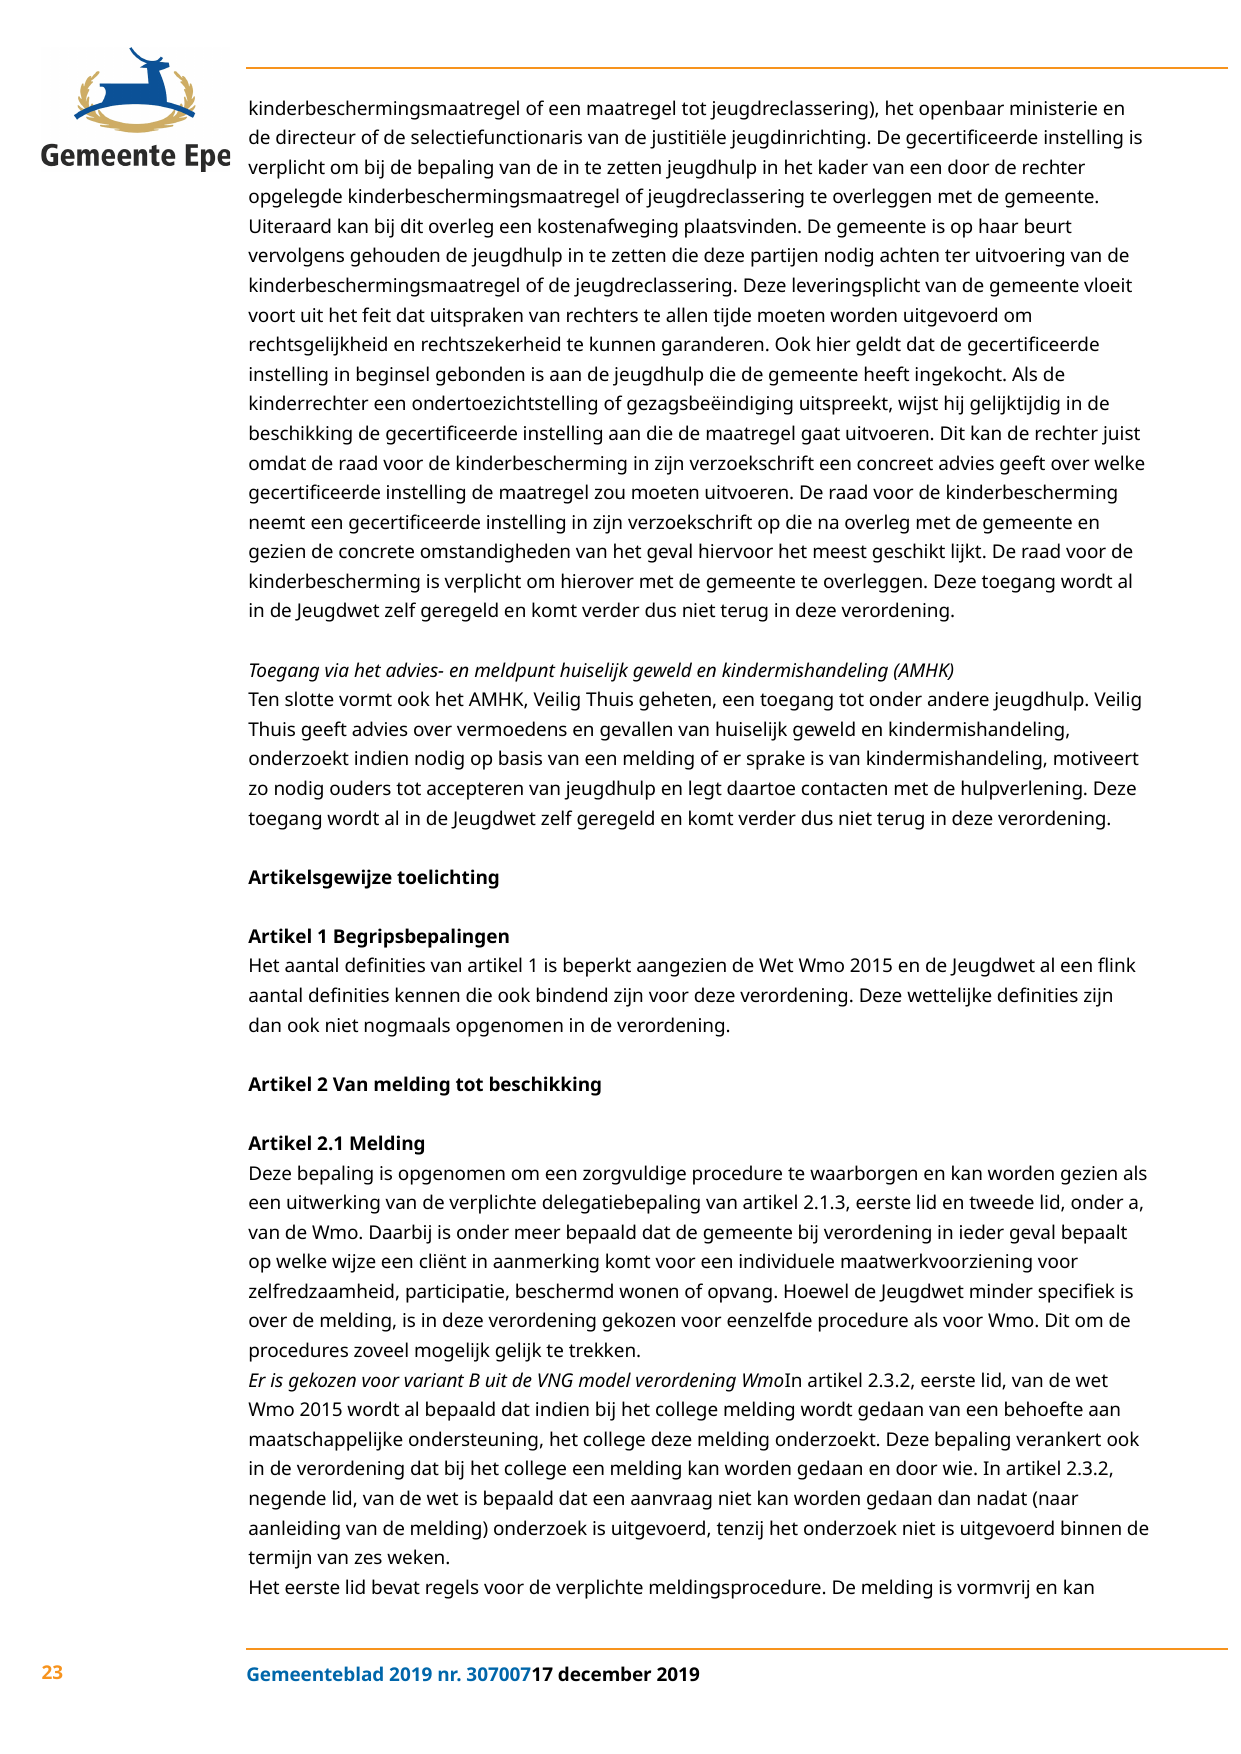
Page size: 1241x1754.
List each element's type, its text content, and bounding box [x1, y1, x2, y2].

text Artikel 2 Van melding tot beschikking [248, 1071, 1152, 1097]
text Artikel 2.1 Melding [248, 1130, 1152, 1156]
text Het aantal definities van artikel 1 is beperkt aangezien de Wet Wmo 2015 en de Jeugdwet al een flink aantal definities kennen die ook bindend zijn voor deze verordening. Deze wettelijke definities zijn dan ook niet nogmaals opgenomen in de verordening. [248, 953, 1152, 1038]
text Artikelsgewijze toelichting [248, 864, 1152, 890]
text Artikel 1 Begripsbepalingen [248, 923, 1152, 949]
text Het eerste lid bevat regels voor de verplichte meldingsprocedure. De melding is vormvrij en kan [248, 1574, 1152, 1600]
text Ten slotte vormt ook het AMHK, Veilig Thuis geheten, een toegang tot onder andere jeugdhulp. Veilig Thuis geeft advies over vermoedens en gevallen van huiselijk geweld en kindermishandeling, onderzoekt indien nodig op basis van een melding of er sprake is van kindermishandeling, motiveert zo nodig ouders tot accepteren van jeugdhulp en legt daartoe contacten met de hulpverlening. Deze toegang wordt al in de Jeugdwet zelf geregeld en komt verder dus niet terug in deze verordening. [248, 686, 1152, 831]
text Toegang via het advies- en meldpunt huiselijk geweld en kindermishandeling (AMHK) [248, 657, 1152, 683]
text Er is gekozen voor variant B uit de VNG model verordening WmoIn artikel 2.3.2, eerste lid, van de wet Wmo 2015 wordt al bepaald dat indien bij het college melding wordt gedaan van een behoefte aan maatschappelijke ondersteuning, het college deze melding onderzoekt. Deze bepaling verankert ook in de verordening dat bij het college een melding kan worden gedaan en door wie. In artikel 2.3.2, negende lid, van de wet is bepaald dat een aanvraag niet kan worden gedaan dan nadat (naar aanleiding van de melding) onderzoek is uitgevoerd, tenzij het onderzoek niet is uitgevoerd binnen de termijn van zes weken. [248, 1367, 1152, 1570]
text Deze bepaling is opgenomen om een zorgvuldige procedure te waarborgen en kan worden gezien als een uitwerking van de verplichte delegatiebepaling van artikel 2.1.3, eerste lid en tweede lid, onder a, van de Wmo. Daarbij is onder meer bepaald dat de gemeente bij verordening in ieder geval bepaalt op welke wijze een cliënt in aanmerking komt voor een individuele maatwerkvoorziening voor zelfredzaamheid, participatie, beschermd wonen of opvang. Hoewel de Jeugdwet minder specifiek is over de melding, is in deze verordening gekozen voor eenzelfde procedure als voor Wmo. Dit om de procedures zoveel mogelijk gelijk te trekken. [248, 1160, 1152, 1363]
picture [41, 47, 231, 172]
text kinderbeschermingsmaatregel of een maatregel tot jeugdreclassering), het openbaar ministerie en de directeur of de selectiefunctionaris van de justitiële jeugdinrichting. De gecertificeerde instelling is verplicht om bij de bepaling van de in te zetten jeugdhulp in het kader van een door de rechter opgelegde kinderbeschermingsmaatregel of jeugdreclassering te overleggen met de gemeente. Uiteraard kan bij dit overleg een kostenafweging plaatsvinden. De gemeente is op haar beurt vervolgens gehouden de jeugdhulp in te zetten die deze partijen nodig achten ter uitvoering van de kinderbeschermingsmaatregel of de jeugdreclassering. Deze leveringsplicht van de gemeente vloeit voort uit het feit dat uitspraken van rechters te allen tijde moeten worden uitgevoerd om rechtsgelijkheid en rechtszekerheid te kunnen garanderen. Ook hier geldt dat de gecertificeerde instelling in beginsel gebonden is aan de jeugdhulp die de gemeente heeft ingekocht. Als de kinderrechter een ondertoezichtstelling of gezagsbeëindiging uitspreekt, wijst hij gelijktijdig in de beschikking de gecertificeerde instelling aan die de maatregel gaat uitvoeren. Dit kan de rechter juist omdat de raad voor de kinderbescherming in zijn verzoekschrift een concreet advies geeft over welke gecertificeerde instelling de maatregel zou moeten uitvoeren. De raad voor de kinderbescherming neemt een gecertificeerde instelling in zijn verzoekschrift op die na overleg met de gemeente en gezien de concrete omstandigheden van het geval hiervoor het meest geschikt lijkt. De raad voor de kinderbescherming is verplicht om hierover met de gemeente te overleggen. Deze toegang wordt al in de Jeugdwet zelf geregeld en komt verder dus niet terug in deze verordening. [248, 95, 1152, 623]
